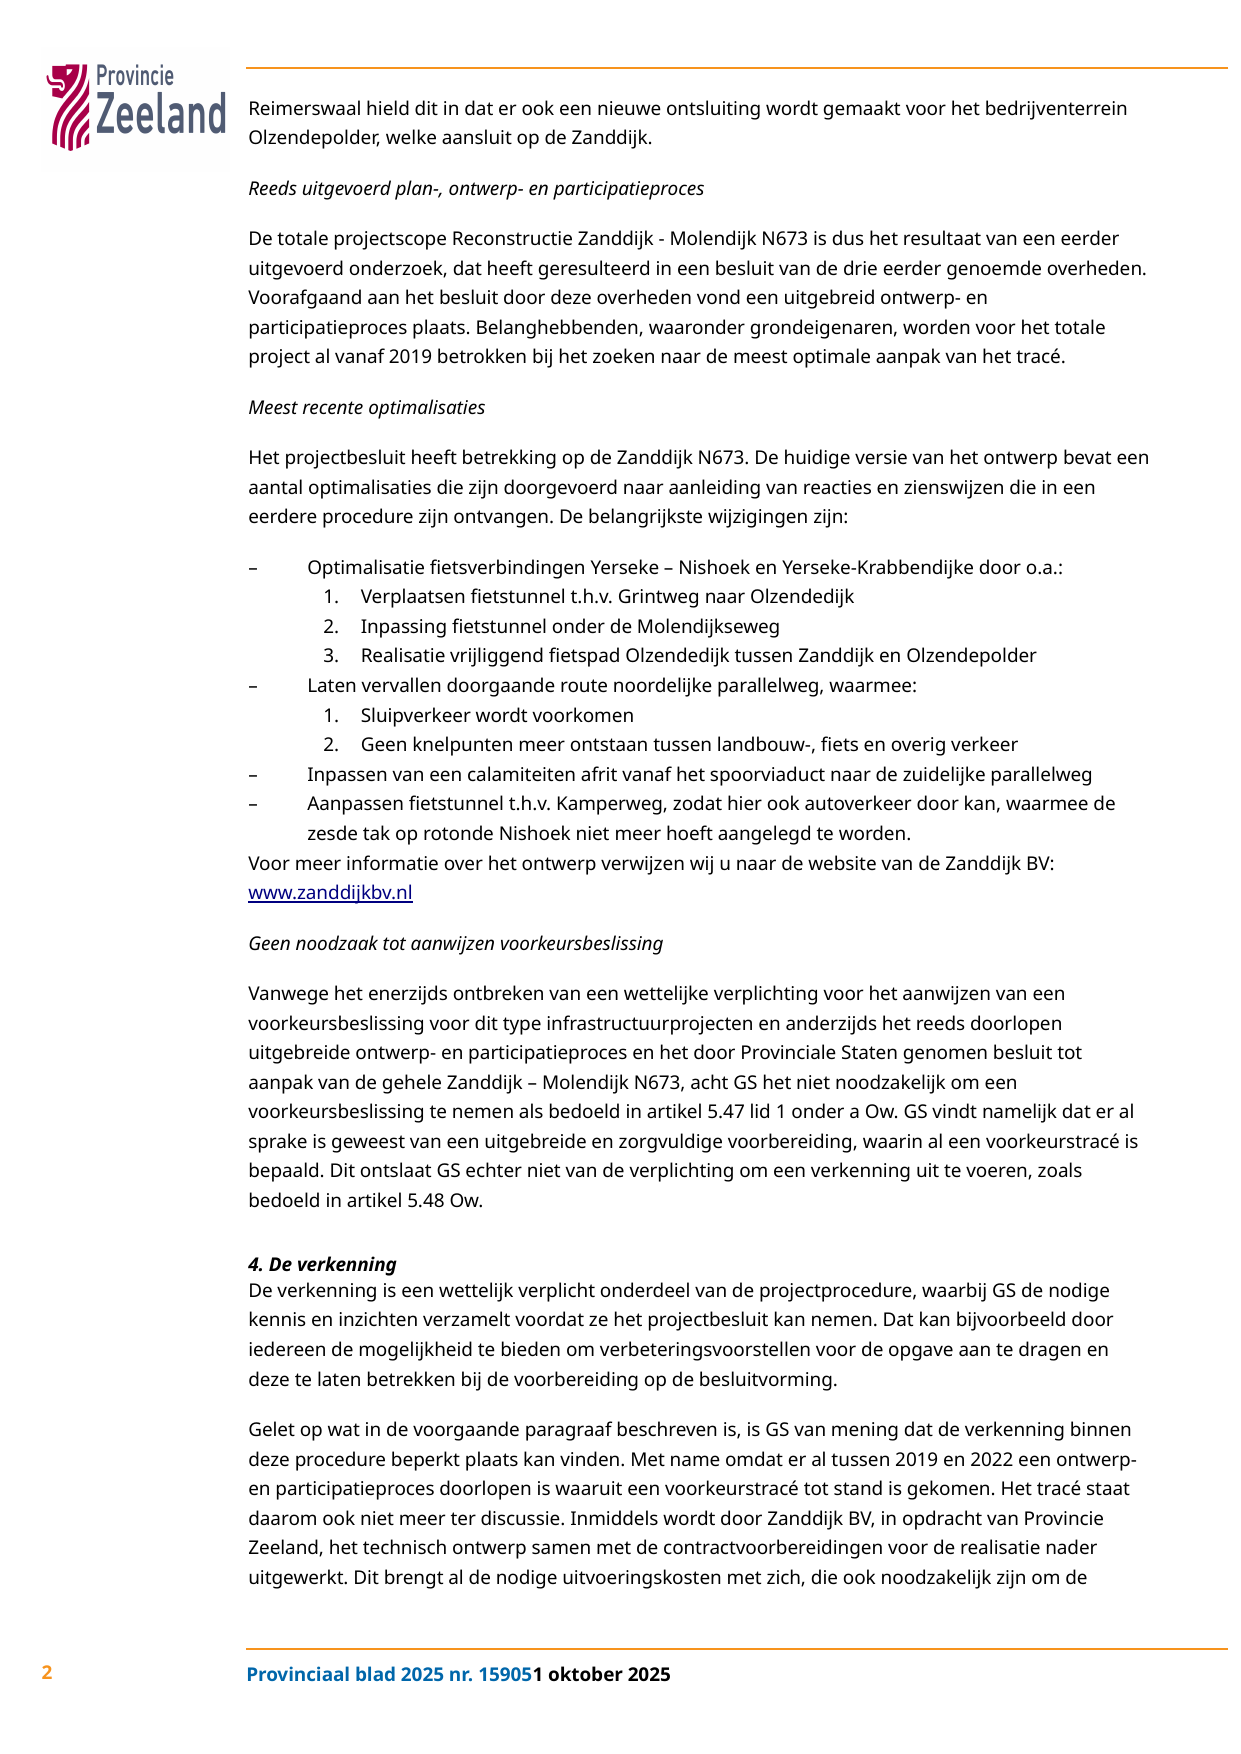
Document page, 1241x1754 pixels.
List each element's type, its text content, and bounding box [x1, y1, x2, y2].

list Geen knelpunten meer ontstaan tussen landbouw-, fiets en overig verkeer [323, 731, 1152, 757]
list Sluipverkeer wordt voorkomen [323, 702, 1152, 728]
list Aanpassen fietstunnel t.h.v. Kamperweg, zodat hier ook autoverkeer door kan, waarmee de zesde tak op rotonde Nishoek niet meer hoeft aangelegd te worden. [248, 791, 1152, 846]
text De totale projectscope Reconstructie Zanddijk - Molendijk N673 is dus het resultaat van een eerder uitgevoerd onderzoek, dat heeft geresulteerd in een besluit van de drie eerder genoemde overheden. Voorafgaand aan het besluit door deze overheden vond een uitgebreid ontwerp- en participatieproces plaats. Belanghebbenden, waaronder grondeigenaren, worden voor het totale project al vanaf 2019 betrokken bij het zoeken naar de meest optimale aanpak van het tracé. [248, 225, 1152, 369]
picture [41, 47, 231, 172]
text Reeds uitgevoerd plan-, ontwerp- en participatieproces [248, 175, 1152, 201]
list Laten vervallen doorgaande route noordelijke parallelweg, waarmee: [248, 672, 1152, 698]
list Verplaatsen fietstunnel t.h.v. Grintweg naar Olzendedijk [323, 583, 1152, 609]
text Geen noodzaak tot aanwijzen voorkeursbeslissing [248, 930, 1152, 956]
list Optimalisatie fietsverbindingen Yerseke – Nishoek en Yerseke-Krabbendijke door o.a.: [248, 554, 1152, 580]
list Inpassing fietstunnel onder de Molendijkseweg [323, 613, 1152, 639]
text Meest recente optimalisaties [248, 394, 1152, 420]
text Gelet op wat in de voorgaande paragraaf beschreven is, is GS van mening dat de verkenning binnen deze procedure beperkt plaats kan vinden. Met name omdat er al tussen 2019 en 2022 een ontwerp- en participatieproces doorlopen is waaruit een voorkeurstracé tot stand is gekomen. Het tracé staat daarom ook niet meer ter discussie. Inmiddels wordt door Zanddijk BV, in opdracht van Provincie Zeeland, het technisch ontwerp samen met de contractvoorbereidingen voor de realisatie nader uitgewerkt. Dit brengt al de nodige uitvoeringskosten met zich, die ook noodzakelijk zijn om de [248, 1416, 1152, 1590]
text Voor meer informatie over het ontwerp verwijzen wij u naar de website van de Zanddijk BV: www.zanddijkbv.nl [248, 850, 1152, 905]
list Inpassen van een calamiteiten afrit vanaf het spoorviaduct naar de zuidelijke parallelweg [248, 761, 1152, 787]
text Reimerswaal hield dit in dat er ook een nieuwe ontsluiting wordt gemaakt voor het bedrijventerrein Olzendepolder, welke aansluit op de Zanddijk. [248, 95, 1152, 150]
list Realisatie vrijliggend fietspad Olzendedijk tussen Zanddijk en Olzendepolder [323, 643, 1152, 668]
text Vanwege het enerzijds ontbreken van een wettelijke verplichting voor het aanwijzen van een voorkeursbeslissing voor dit type infrastructuurprojecten en anderzijds het reeds doorlopen uitgebreide ontwerp- en participatieproces en het door Provinciale Staten genomen besluit tot aanpak van de gehele Zanddijk – Molendijk N673, acht GS het niet noodzakelijk om een voorkeursbeslissing te nemen als bedoeld in artikel 5.47 lid 1 onder a Ow. GS vindt namelijk dat er al sprake is geweest van een uitgebreide en zorgvuldige voorbereiding, waarin al een voorkeurstracé is bepaald. Dit ontslaat GS echter niet van de verplichting om een verkenning uit te voeren, zoals bedoeld in artikel 5.48 Ow. [248, 980, 1152, 1213]
text Het projectbesluit heeft betrekking op de Zanddijk N673. De huidige versie van het ontwerp bevat een aantal optimalisaties die zijn doorgevoerd naar aanleiding van reacties en zienswijzen die in een eerdere procedure zijn ontvangen. De belangrijkste wijzigingen zijn: [248, 444, 1152, 529]
text De verkenning is een wettelijk verplicht onderdeel van de projectprocedure, waarbij GS de nodige kennis en inzichten verzamelt voordat ze het projectbesluit kan nemen. Dat kan bijvoorbeeld door iedereen de mogelijkheid te bieden om verbeteringsvoorstellen voor de opgave aan te dragen en deze te laten betrekken bij de voorbereiding op de besluitvorming. [248, 1277, 1152, 1391]
text 4. De verkenning [248, 1251, 1152, 1277]
